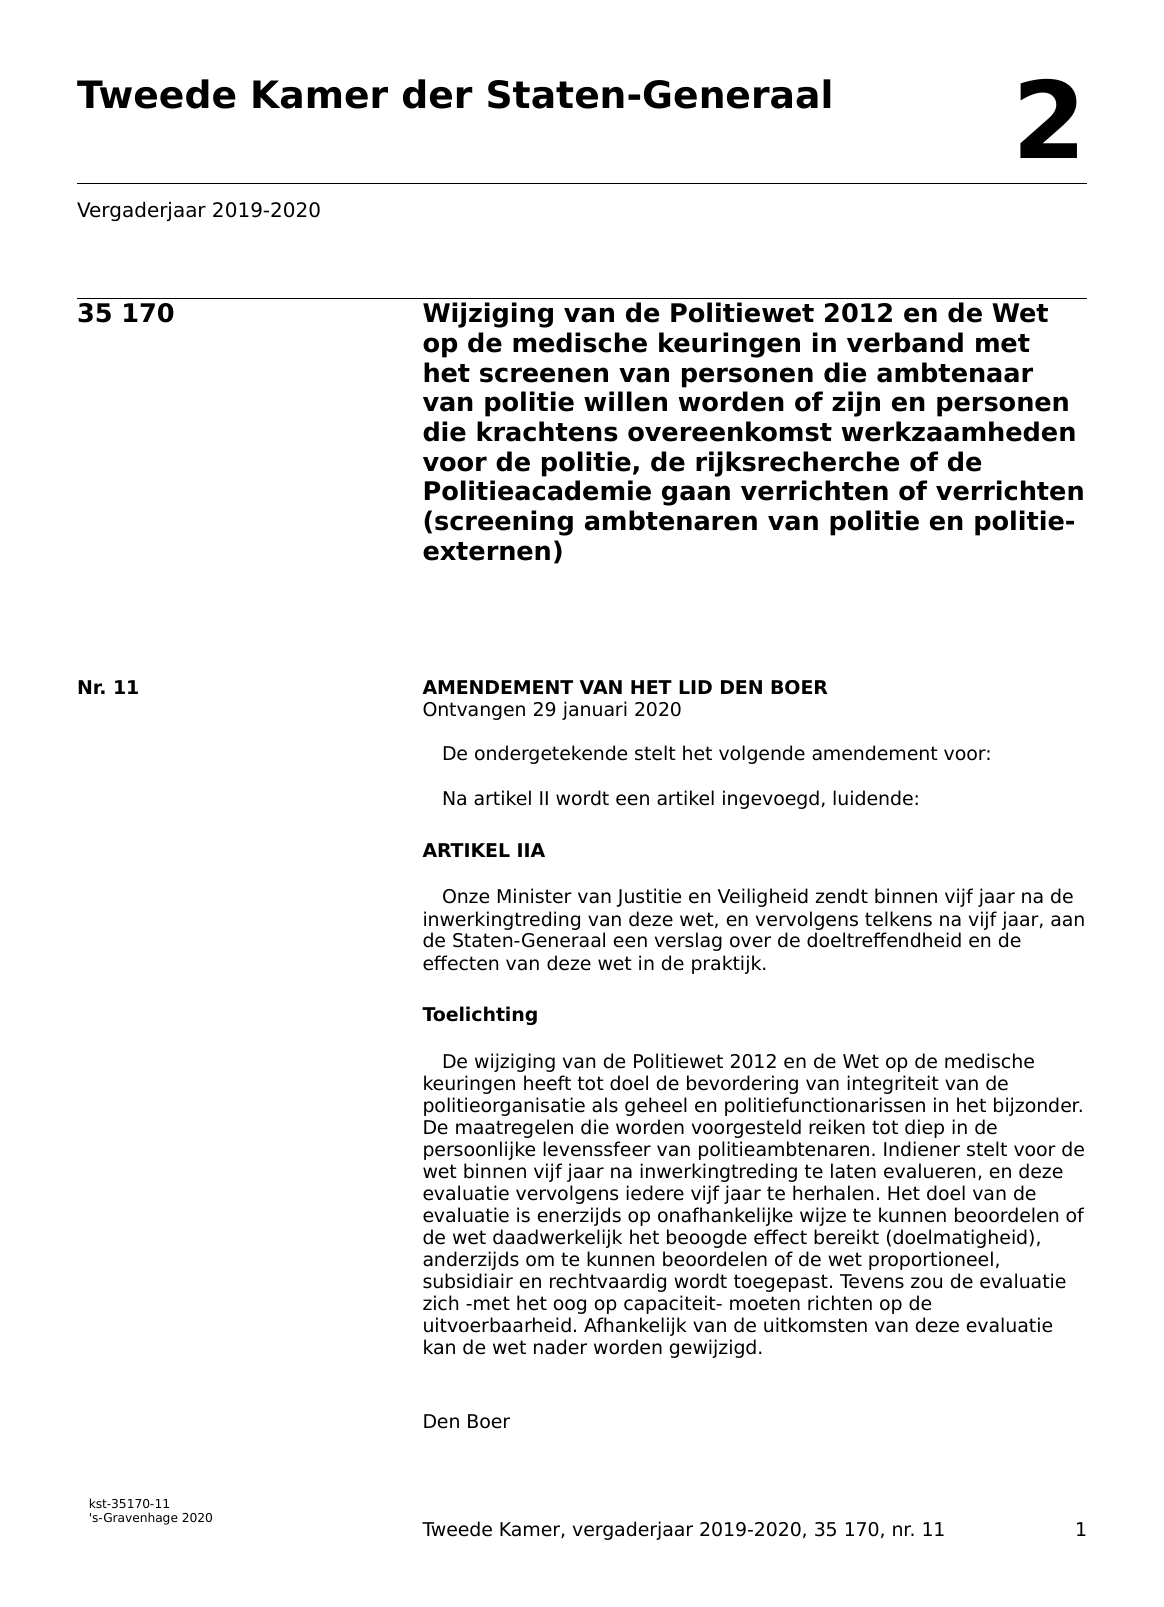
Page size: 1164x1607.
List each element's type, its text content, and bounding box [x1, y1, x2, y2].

subtitle ARTIKEL IIA [422, 839, 1087, 861]
text kst-35170-11 [88, 1497, 323, 1511]
text De ondergetekende stelt het volgende amendement voor: [422, 743, 1087, 765]
table_header Tweede Kamer der Staten-Generaal [77, 59, 886, 183]
table_header 2 [886, 59, 1087, 183]
subtitle 35 170 Wijziging van de Politiewet 2012 en de Wet op de medische keuringen in verband met het screenen van personen die ambtenaar van politie willen worden of zijn en personen die krachtens overeenkomst werkzaamheden voor de politie, de rijksrecherche of de Politieacademie gaan verrichten of verrichten (screening ambtenaren van politie en politie-externen) [77, 299, 1087, 566]
subtitle Toelichting [422, 1004, 1087, 1026]
text De wijziging van de Politiewet 2012 en de Wet op de medische keuringen heeft tot doel de bevordering van integriteit van de politieorganisatie als geheel en politiefunctionarissen in het bijzonder. De maatregelen die worden voorgesteld reiken tot diep in de persoonlijke levenssfeer van politieambtenaren. Indiener stelt voor de wet binnen vijf jaar na inwerkingtreding te laten evalueren, en deze evaluatie vervolgens iedere vijf jaar te herhalen. Het doel van de evaluatie is enerzijds op onafhankelijke wijze te kunnen beoordelen of de wet daadwerkelijk het beoogde effect bereikt (doelmatigheid), anderzijds om te kunnen beoordelen of de wet proportioneel, subsidiair en rechtvaardig wordt toegepast. Tevens zou de evaluatie zich -met het oog op capaciteit- moeten richten op de uitvoerbaarheid. Afhankelijk van de uitkomsten van deze evaluatie kan de wet nader worden gewijzigd. [422, 1051, 1087, 1359]
subtitle Nr. 11 AMENDEMENT VAN HET LID DEN BOER [77, 677, 1087, 699]
text 's-Gravenhage 2020 [88, 1511, 323, 1525]
text Na artikel II wordt een artikel ingevoegd, luidende: [422, 787, 1087, 809]
text Ontvangen 29 januari 2020 [422, 699, 1087, 721]
text Den Boer [422, 1389, 1087, 1433]
table_cell Vergaderjaar 2019-2020 [77, 184, 1087, 298]
text Onze Minister van Justitie en Veiligheid zendt binnen vijf jaar na de inwerkingtreding van deze wet, en vervolgens telkens na vijf jaar, aan de Staten-Generaal een verslag over de doeltreffendheid en de effecten van deze wet in de praktijk. [422, 886, 1087, 974]
